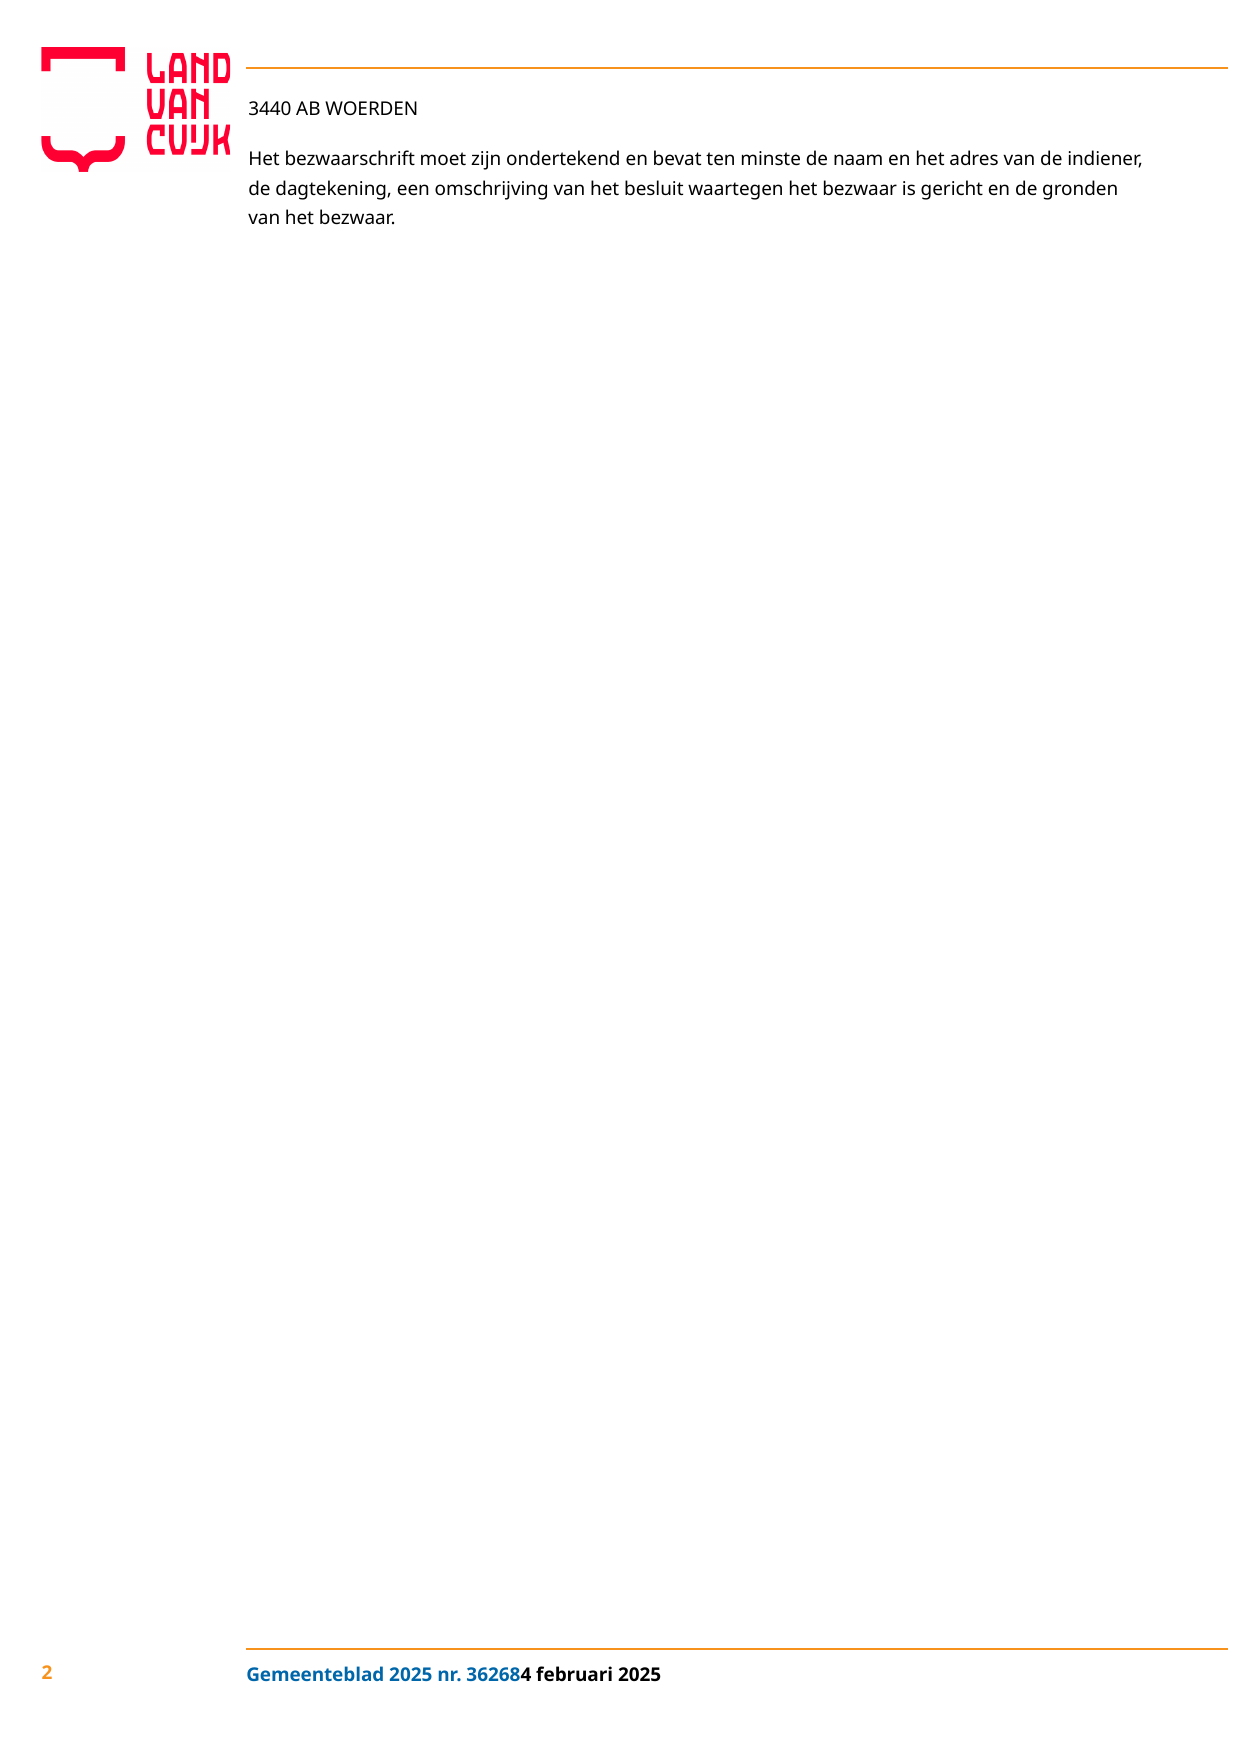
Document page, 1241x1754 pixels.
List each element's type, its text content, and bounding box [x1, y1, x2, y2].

text 3440 AB WOERDEN [248, 95, 1152, 121]
text Het bezwaarschrift moet zijn ondertekend en bevat ten minste de naam en het adres van de indiener, de dagtekening, een omschrijving van het besluit waartegen het bezwaar is gericht en de gronden van het bezwaar. [248, 145, 1152, 230]
picture [41, 47, 231, 172]
